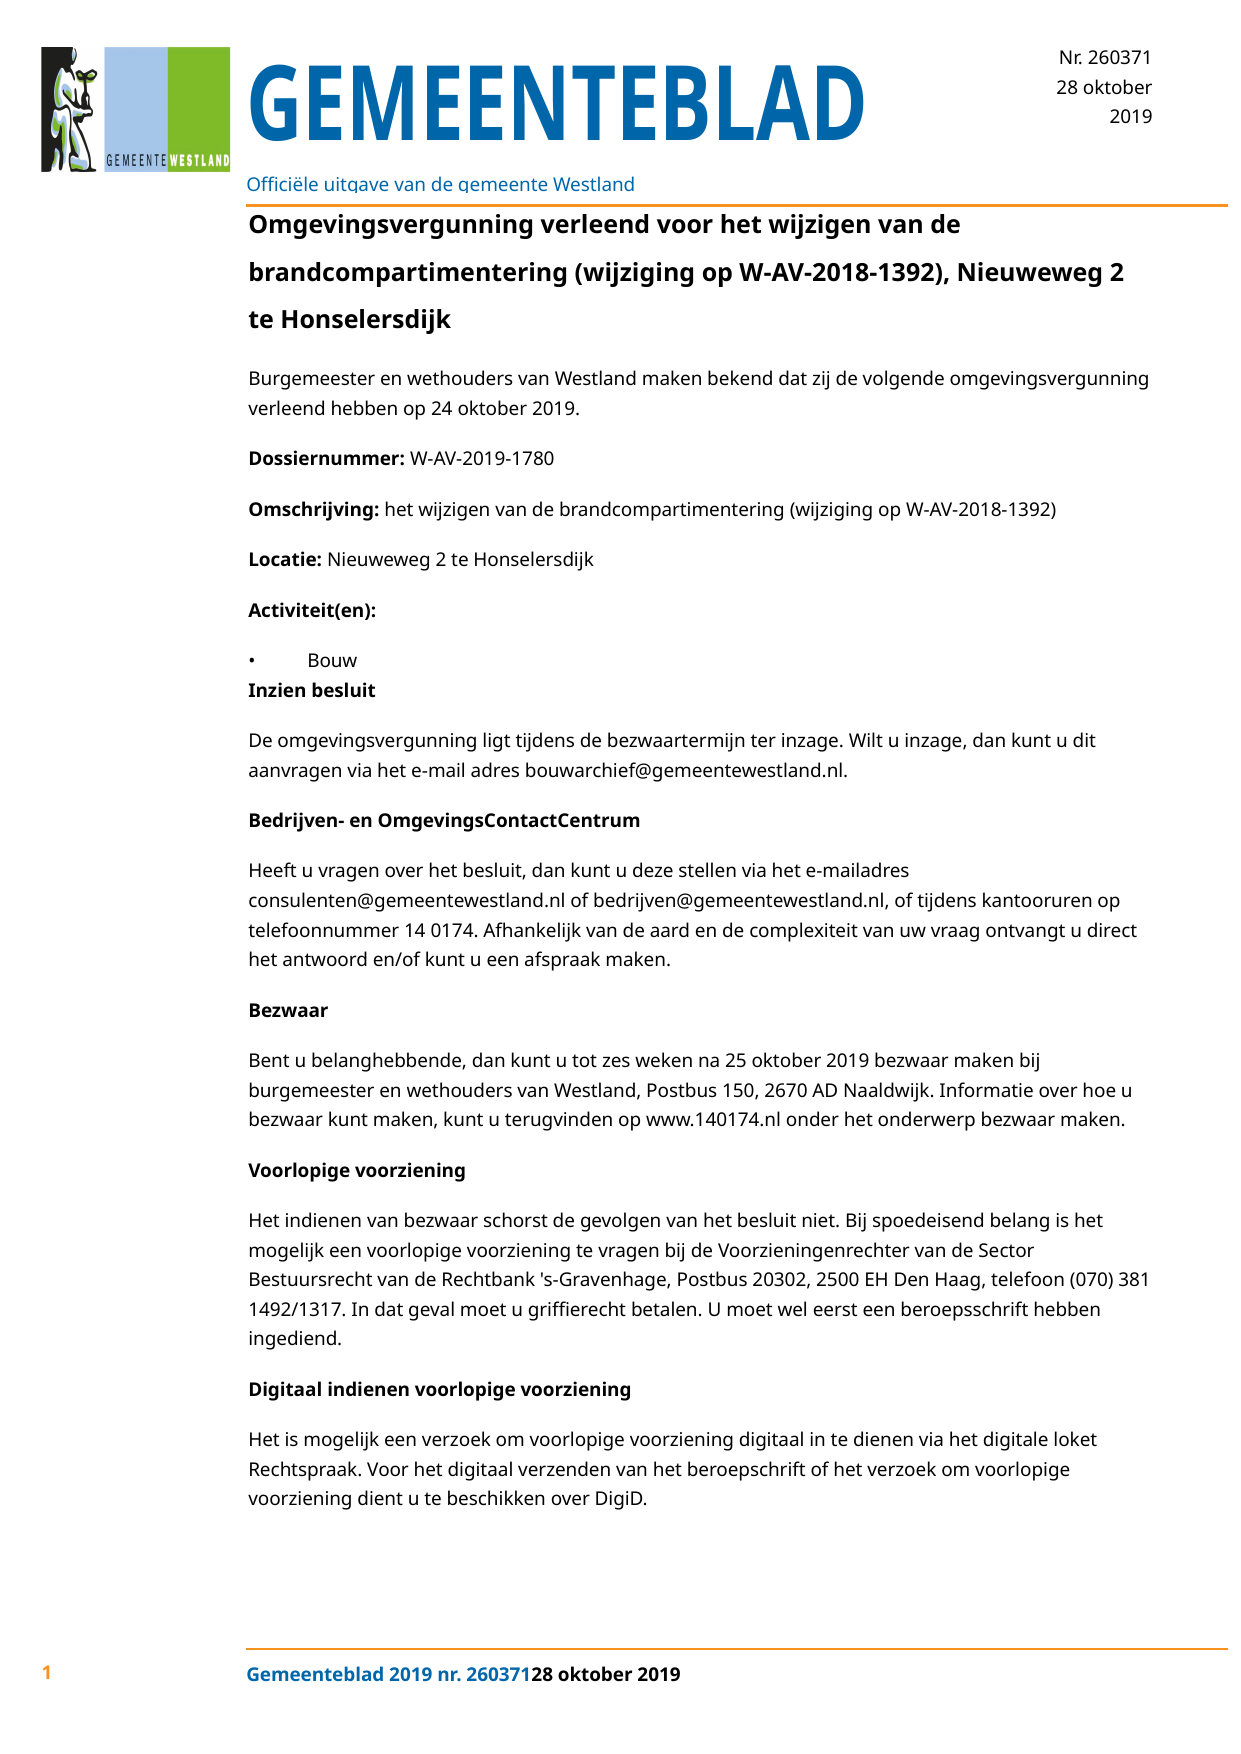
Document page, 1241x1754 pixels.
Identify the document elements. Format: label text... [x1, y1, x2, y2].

text Het is mogelijk een verzoek om voorlopige voorziening digitaal in te dienen via het digitale loket Rechtspraak. Voor het digitaal verzenden van het beroepschrift of het verzoek om voorlopige voorziening dient u te beschikken over DigiD. [248, 1426, 1152, 1511]
text Burgemeester en wethouders van Westland maken bekend dat zij de volgende omgevingsvergunning verleend hebben op 24 oktober 2019. [248, 366, 1152, 421]
text Locatie: Nieuweweg 2 te Honselersdijk [248, 546, 1152, 572]
picture [41, 47, 231, 172]
text Omgevingsvergunning verleend voor het wijzigen van de brandcompartimentering (wijziging op W-AV-2018-1392), Nieuweweg 2 te Honselersdijk [248, 207, 1152, 336]
text Heeft u vragen over het besluit, dan kunt u deze stellen via het e-mailadres consulenten@gemeentewestland.nl of bedrijven@gemeentewestland.nl, of tijdens kantooruren op telefoonnummer 14 0174. Afhankelijk van de aard en de complexiteit van uw vraag ontvangt u direct het antwoord en/of kunt u een afspraak maken. [248, 858, 1152, 972]
list Bouw [248, 647, 1152, 673]
text Bent u belanghebbende, dan kunt u tot zes weken na 25 oktober 2019 bezwaar maken bij burgemeester en wethouders van Westland, Postbus 150, 2670 AD Naaldwijk. Informatie over hoe u bezwaar kunt maken, kunt u terugvinden op www.140174.nl onder het onderwerp bezwaar maken. [248, 1047, 1152, 1132]
text Voorlopige voorziening [248, 1157, 1152, 1182]
text Inzien besluit [248, 677, 1152, 702]
text Dossiernummer: W-AV-2019-1780 [248, 446, 1152, 471]
text De omgevingsvergunning ligt tijdens de bezwaartermijn ter inzage. Wilt u inzage, dan kunt u dit aanvragen via het e-mail adres bouwarchief@gemeentewestland.nl. [248, 727, 1152, 782]
text Bedrijven- en OmgevingsContactCentrum [248, 807, 1152, 833]
text Activiteit(en): [248, 597, 1152, 622]
text Digitaal indienen voorlopige voorziening [248, 1376, 1152, 1402]
text Bezwaar [248, 997, 1152, 1022]
text Omschrijving: het wijzigen van de brandcompartimentering (wijziging op W-AV-2018-1392) [248, 496, 1152, 522]
text Het indienen van bezwaar schorst de gevolgen van het besluit niet. Bij spoedeisend belang is het mogelijk een voorlopige voorziening te vragen bij de Voorzieningenrechter van de Sector Bestuursrecht van de Rechtbank 's-Gravenhage, Postbus 20302, 2500 EH Den Haag, telefoon (070) 381 1492/1317. In dat geval moet u griffierecht betalen. U moet wel eerst een beroepsschrift hebben ingediend. [248, 1207, 1152, 1351]
